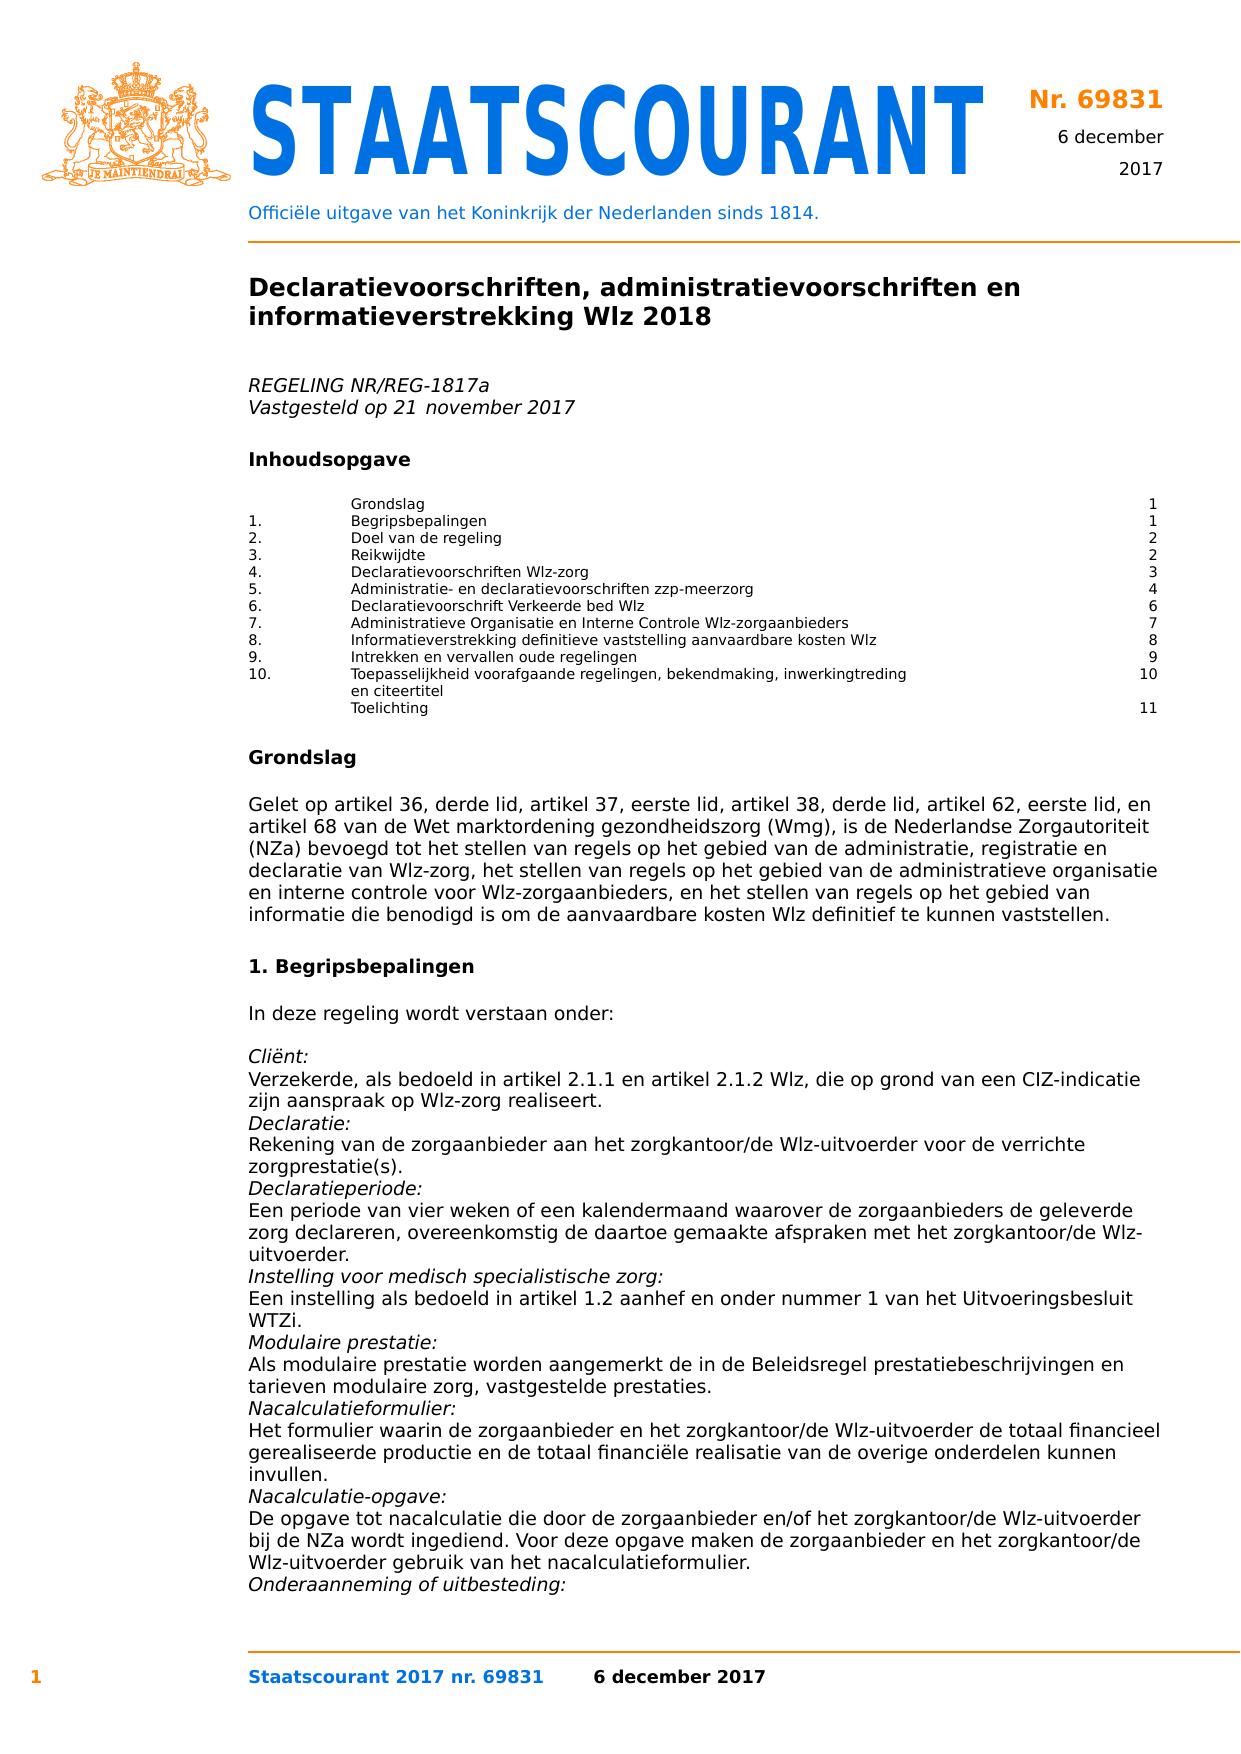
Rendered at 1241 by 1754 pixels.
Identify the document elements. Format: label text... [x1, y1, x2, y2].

table_cell Declaratievoorschriften Wlz-zorg [345, 564, 930, 581]
table_cell Toelichting [345, 700, 930, 717]
table_cell 5. [248, 581, 344, 598]
subtitle 1. Begripsbepalingen [248, 956, 1163, 978]
text Gelet op artikel 36, derde lid, artikel 37, eerste lid, artikel 38, derde lid, artikel 62, eerste lid, en artikel 68 van de Wet marktordening gezondheidszorg (Wmg), is de Nederlandse Zorgautoriteit (NZa) bevoegd tot het stellen van regels op het gebied van de administratie, registratie en declaratie van Wlz-zorg, het stellen van regels op het gebied van de administratieve organisatie en interne controle voor Wlz-zorgaanbieders, en het stellen van regels op het gebied van informatie die benodigd is om de aanvaardbare kosten Wlz definitief te kunnen vaststellen. [248, 794, 1163, 926]
text Verzekerde, als bedoeld in artikel 2.1.1 en artikel 2.1.2 Wlz, die op grond van een CIZ-indicatie zijn aanspraak op Wlz-zorg realiseert. [248, 1068, 1163, 1112]
table_cell 10 [930, 666, 1163, 700]
text Declaratieperiode: [248, 1178, 1163, 1200]
text In deze regeling wordt verstaan onder: [248, 1003, 1163, 1024]
table_header [248, 496, 344, 513]
table_cell 4. [248, 564, 344, 581]
table_cell 3 [930, 564, 1163, 581]
text REGELING NR/REG-1817a [248, 375, 1163, 397]
text Declaratie: [248, 1112, 1163, 1134]
table_cell 2017 [998, 153, 1240, 203]
table_header 1 [930, 496, 1163, 513]
table_cell 8. [248, 632, 344, 649]
subtitle Inhoudsopgave [248, 449, 1163, 471]
table_cell Begripsbepalingen [345, 513, 930, 530]
table_cell 9 [930, 649, 1163, 666]
table_cell 3. [248, 547, 344, 564]
text Onderaanneming of uitbesteding: [248, 1574, 1163, 1596]
table_cell 6 december [998, 121, 1240, 153]
table_cell 2 [930, 547, 1163, 564]
table_cell 7. [248, 615, 344, 632]
text Een periode van vier weken of een kalendermaand waarover de zorgaanbieders de geleverde zorg declareren, overeenkomstig de daartoe gemaakte afspraken met het zorgkantoor/de Wlz-uitvoerder. [248, 1200, 1163, 1266]
table_cell 8 [930, 632, 1163, 649]
table_cell Officiële uitgave van het Koninkrijk der Nederlanden sinds 1814. [248, 203, 1240, 241]
text Rekening van de zorgaanbieder aan het zorgkantoor/de Wlz-uitvoerder voor de verrichte zorgprestatie(s). [248, 1134, 1163, 1178]
table_cell Declaratievoorschrift Verkeerde bed Wlz [345, 598, 930, 615]
table_cell Reikwijdte [345, 547, 930, 564]
table_cell 1 [930, 513, 1163, 530]
text De opgave tot nacalculatie die door de zorgaanbieder en/of het zorgkantoor/de Wlz-uitvoerder bij de NZa wordt ingediend. Voor deze opgave maken de zorgaanbieder en het zorgkantoor/de Wlz-uitvoerder gebruik van het nacalculatieformulier. [248, 1508, 1163, 1574]
text Cliënt: [248, 1046, 1163, 1068]
text Nacalculatieformulier: [248, 1398, 1163, 1420]
subtitle Declaratievoorschriften, administratievoorschriften en informatieverstrekking Wlz 2018 [248, 273, 1163, 331]
table_cell 6 [930, 598, 1163, 615]
table_cell 9. [248, 649, 344, 666]
text Als modulaire prestatie worden aangemerkt de in de Beleidsregel prestatiebeschrijvingen en tarieven modulaire zorg, vastgestelde prestaties. [248, 1354, 1163, 1398]
table_cell 11 [930, 700, 1163, 717]
table_cell Administratieve Organisatie en Interne Controle Wlz-zorgaanbieders [345, 615, 930, 632]
table_cell 2 [930, 530, 1163, 547]
table_header STAATSCOURANT [248, 62, 998, 203]
table_cell Toepasselijkheid voorafgaande regelingen, bekendmaking, inwerkingtreding en citeertitel [345, 666, 930, 700]
table_cell Intrekken en vervallen oude regelingen [345, 649, 930, 666]
text Nacalculatie-opgave: [248, 1486, 1163, 1508]
table_cell 10. [248, 666, 344, 700]
table_header [25, 62, 248, 241]
text Vastgesteld op 21 november 2017 [248, 397, 1163, 419]
text Een instelling als bedoeld in artikel 1.2 aanhef en onder nummer 1 van het Uitvoeringsbesluit WTZi. [248, 1288, 1163, 1332]
table_cell [248, 700, 344, 717]
picture [41, 62, 231, 186]
text Het formulier waarin de zorgaanbieder en het zorgkantoor/de Wlz-uitvoerder de totaal financieel gerealiseerde productie en de totaal financiële realisatie van de overige onderdelen kunnen invullen. [248, 1420, 1163, 1486]
subtitle Grondslag [248, 747, 1163, 769]
table_header Grondslag [345, 496, 930, 513]
table_cell Informatieverstrekking definitieve vaststelling aanvaardbare kosten Wlz [345, 632, 930, 649]
table_cell 2. [248, 530, 344, 547]
table_cell Administratie- en declaratievoorschriften zzp-meerzorg [345, 581, 930, 598]
table_cell Doel van de regeling [345, 530, 930, 547]
table_cell 4 [930, 581, 1163, 598]
text Modulaire prestatie: [248, 1332, 1163, 1354]
text Instelling voor medisch specialistische zorg: [248, 1266, 1163, 1288]
table_cell 7 [930, 615, 1163, 632]
table_cell 6. [248, 598, 344, 615]
table_header Nr. 69831 [998, 62, 1240, 121]
table_cell 1. [248, 513, 344, 530]
